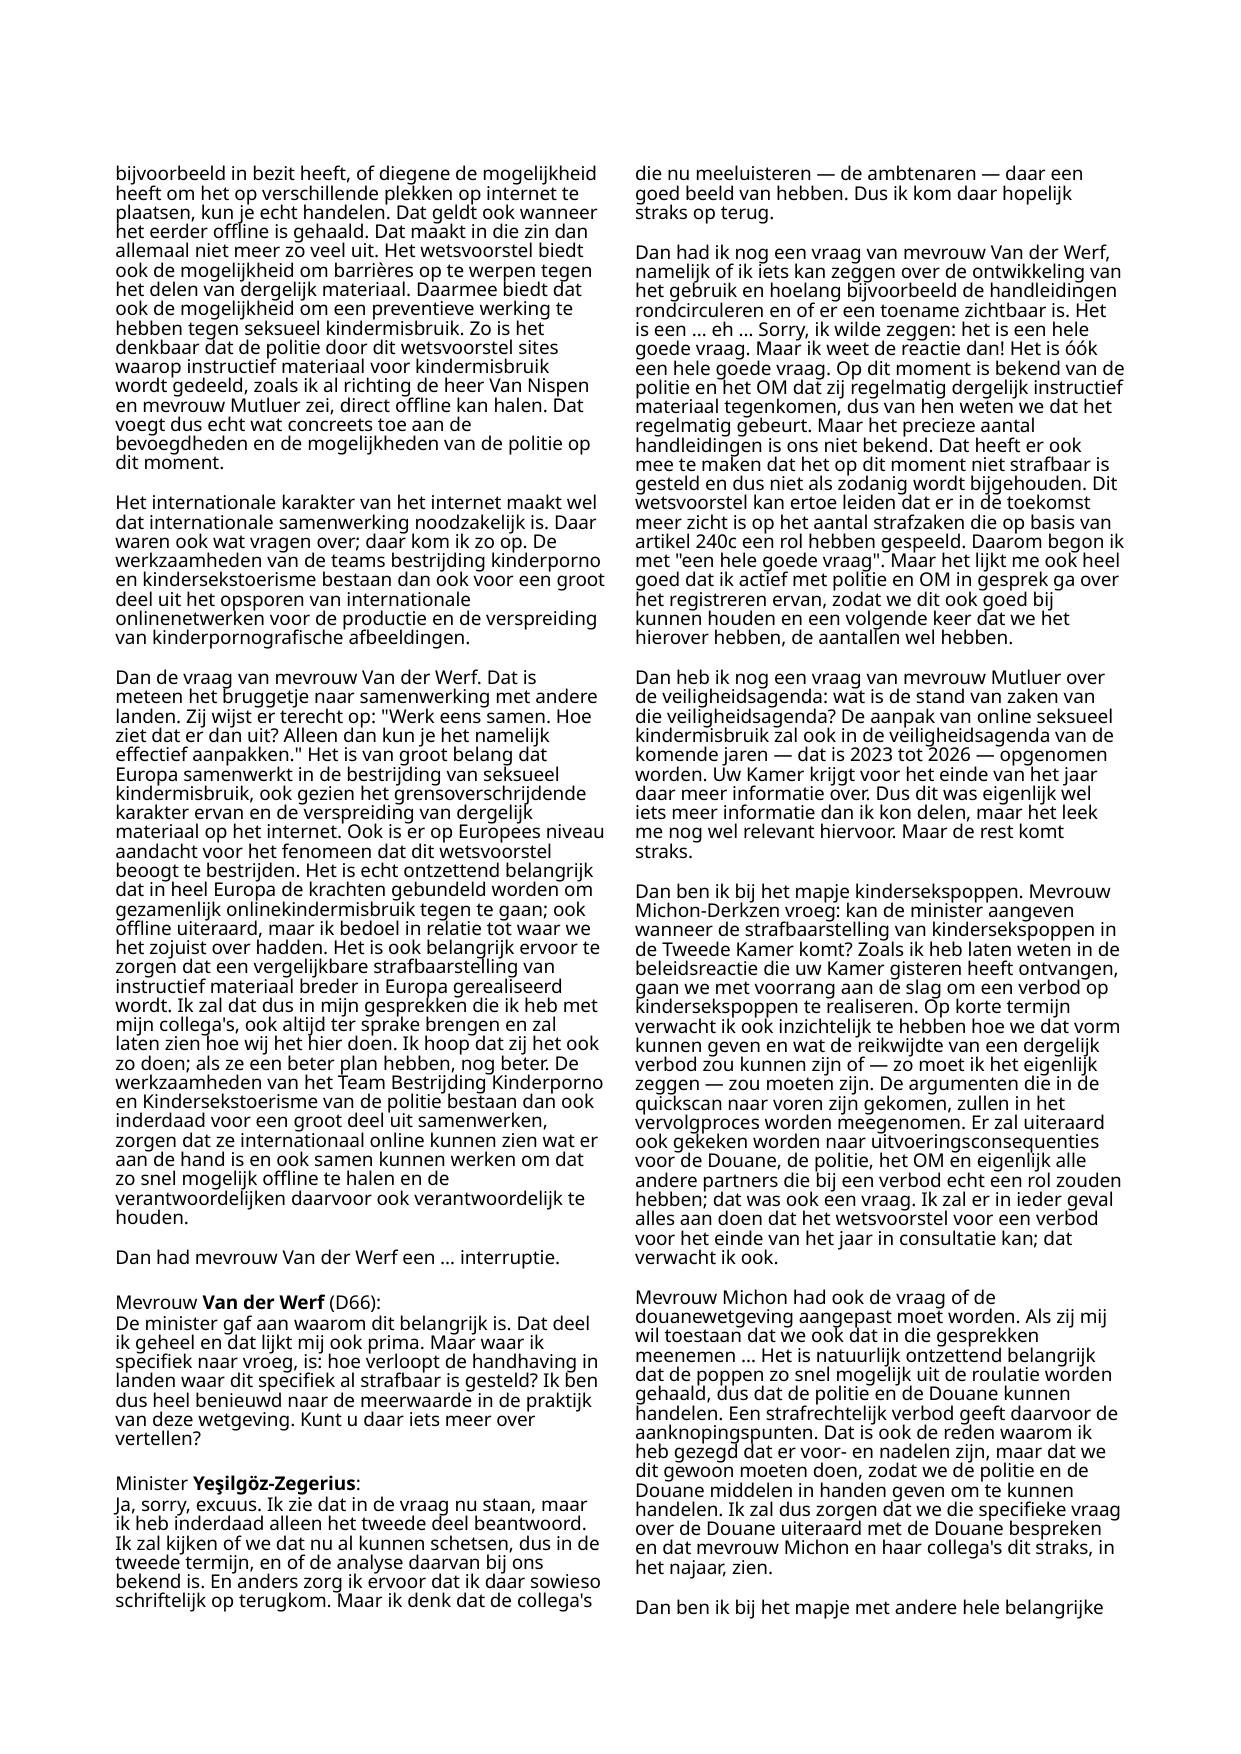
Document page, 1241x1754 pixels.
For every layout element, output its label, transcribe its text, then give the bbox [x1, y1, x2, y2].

text Mevrouw Michon had ook de vraag of de douanewetgeving aangepast moet worden. Als zij mij wil toestaan dat we ook dat in die gesprekken meenemen … Het is natuurlijk ontzettend belangrijk dat de poppen zo snel mogelijk uit de roulatie worden gehaald, dus dat de politie en de Douane kunnen handelen. Een strafrechtelijk verbod geeft daarvoor de aanknopingspunten. Dat is ook de reden waarom ik heb gezegd dat er voor- en nadelen zijn, maar dat we dit gewoon moeten doen, zodat we de politie en de Douane middelen in handen geven om te kunnen handelen. Ik zal dus zorgen dat we die specifieke vraag over de Douane uiteraard met de Douane bespreken en dat mevrouw Michon en haar collega's dit straks, in het najaar, zien. [635, 1289, 1125, 1578]
text Het internationale karakter van het internet maakt wel dat internationale samenwerking noodzakelijk is. Daar waren ook wat vragen over; daar kom ik zo op. De werkzaamheden van de teams bestrijding kinderporno en kindersekstoerisme bestaan dan ook voor een groot deel uit het opsporen van internationale onlinenetwerken voor de productie en de verspreiding van kinderpornografische afbeeldingen. [115, 494, 605, 648]
text Dan had ik nog een vraag van mevrouw Van der Werf, namelijk of ik iets kan zeggen over de ontwikkeling van het gebruik en hoelang bijvoorbeeld de handleidingen rondcirculeren en of er een toename zichtbaar is. Het is een … eh … Sorry, ik wilde zeggen: het is een hele goede vraag. Maar ik weet de reactie dan! Het is óók een hele goede vraag. Op dit moment is bekend van de politie en het OM dat zij regelmatig dergelijk instructief materiaal tegenkomen, dus van hen weten we dat het regelmatig gebeurt. Maar het precieze aantal handleidingen is ons niet bekend. Dat heeft er ook mee te maken dat het op dit moment niet strafbaar is gesteld en dus niet als zodanig wordt bijgehouden. Dit wetsvoorstel kan ertoe leiden dat er in de toekomst meer zicht is op het aantal strafzaken die op basis van artikel 240c een rol hebben gespeeld. Daarom begon ik met "een hele goede vraag". Maar het lijkt me ook heel goed dat ik actief met politie en OM in gesprek ga over het registreren ervan, zodat we dit ook goed bij kunnen houden en een volgende keer dat we het hierover hebben, de aantallen wel hebben. [635, 244, 1125, 648]
text Dan heb ik nog een vraag van mevrouw Mutluer over de veiligheidsagenda: wat is de stand van zaken van die veiligheidsagenda? De aanpak van online seksueel kindermisbruik zal ook in de veiligheidsagenda van de komende jaren — dat is 2023 tot 2026 — opgenomen worden. Uw Kamer krijgt voor het einde van het jaar daar meer informatie over. Dus dit was eigenlijk wel iets meer informatie dan ik kon delen, maar het leek me nog wel relevant hiervoor. Maar de rest komt straks. [635, 669, 1125, 862]
text Ja, sorry, excuus. Ik zie dat in de vraag nu staan, maar ik heb inderdaad alleen het tweede deel beantwoord. Ik zal kijken of we dat nu al kunnen schetsen, dus in de tweede termijn, en of de analyse daarvan bij ons bekend is. En anders zorg ik ervoor dat ik daar sowieso schriftelijk op terugkom. Maar ik denk dat de collega's [115, 1496, 605, 1612]
text De minister gaf aan waarom dit belangrijk is. Dat deel ik geheel en dat lijkt mij ook prima. Maar waar ik specifiek naar vroeg, is: hoe verloopt de handhaving in landen waar dit specifiek al strafbaar is gesteld? Ik ben dus heel benieuwd naar de meerwaarde in de praktijk van deze wetgeving. Kunt u daar iets meer over vertellen? [115, 1315, 605, 1449]
text Dan ben ik bij het mapje met andere hele belangrijke [635, 1599, 1125, 1618]
text Dan ben ik bij het mapje kindersekspoppen. Mevrouw Michon-Derkzen vroeg: kan de minister aangeven wanneer de strafbaarstelling van kindersekspoppen in de Tweede Kamer komt? Zoals ik heb laten weten in de beleidsreactie die uw Kamer gisteren heeft ontvangen, gaan we met voorrang aan de slag om een verbod op kindersekspoppen te realiseren. Op korte termijn verwacht ik ook inzichtelijk te hebben hoe we dat vorm kunnen geven en wat de reikwijdte van een dergelijk verbod zou kunnen zijn of — zo moet ik het eigenlijk zeggen — zou moeten zijn. De argumenten die in de quickscan naar voren zijn gekomen, zullen in het vervolgproces worden meegenomen. Er zal uiteraard ook gekeken worden naar uitvoeringsconsequenties voor de Douane, de politie, het OM en eigenlijk alle andere partners die bij een verbod echt een rol zouden hebben; dat was ook een vraag. Ik zal er in ieder geval alles aan doen dat het wetsvoorstel voor een verbod voor het einde van het jaar in consultatie kan; dat verwacht ik ook. [635, 883, 1125, 1268]
text die nu meeluisteren — de ambtenaren — daar een goed beeld van hebben. Dus ik kom daar hopelijk straks op terug. [635, 165, 1125, 223]
text Minister Yeşilgöz-Zegerius: [115, 1470, 605, 1496]
text bijvoorbeeld in bezit heeft, of diegene de mogelijkheid heeft om het op verschillende plekken op internet te plaatsen, kun je echt handelen. Dat geldt ook wanneer het eerder offline is gehaald. Dat maakt in die zin dan allemaal niet meer zo veel uit. Het wetsvoorstel biedt ook de mogelijkheid om barrières op te werpen tegen het delen van dergelijk materiaal. Daarmee biedt dat ook de mogelijkheid om een preventieve werking te hebben tegen seksueel kindermisbruik. Zo is het denkbaar dat de politie door dit wetsvoorstel sites waarop instructief materiaal voor kindermisbruik wordt gedeeld, zoals ik al richting de heer Van Nispen en mevrouw Mutluer zei, direct offline kan halen. Dat voegt dus echt wat concreets toe aan de bevoegdheden en de mogelijkheden van de politie op dit moment. [115, 165, 605, 474]
text Mevrouw Van der Werf (D66): [115, 1289, 605, 1315]
text Dan had mevrouw Van der Werf een … interruptie. [115, 1249, 605, 1268]
text Dan de vraag van mevrouw Van der Werf. Dat is meteen het bruggetje naar samenwerking met andere landen. Zij wijst er terecht op: "Werk eens samen. Hoe ziet dat er dan uit? Alleen dan kun je het namelijk effectief aanpakken." Het is van groot belang dat Europa samenwerkt in de bestrijding van seksueel kindermisbruik, ook gezien het grensoverschrijdende karakter ervan en de verspreiding van dergelijk materiaal op het internet. Ook is er op Europees niveau aandacht voor het fenomeen dat dit wetsvoorstel beoogt te bestrijden. Het is echt ontzettend belangrijk dat in heel Europa de krachten gebundeld worden om gezamenlijk onlinekindermisbruik tegen te gaan; ook offline uiteraard, maar ik bedoel in relatie tot waar we het zojuist over hadden. Het is ook belangrijk ervoor te zorgen dat een vergelijkbare strafbaarstelling van instructief materiaal breder in Europa gerealiseerd wordt. Ik zal dat dus in mijn gesprekken die ik heb met mijn collega's, ook altijd ter sprake brengen en zal laten zien hoe wij het hier doen. Ik hoop dat zij het ook zo doen; als ze een beter plan hebben, nog beter. De werkzaamheden van het Team Bestrijding Kinderporno en Kindersekstoerisme van de politie bestaan dan ook inderdaad voor een groot deel uit samenwerken, zorgen dat ze internationaal online kunnen zien wat er aan de hand is en ook samen kunnen werken om dat zo snel mogelijk offline te halen en de verantwoordelijken daarvoor ook verantwoordelijk te houden. [115, 669, 605, 1228]
